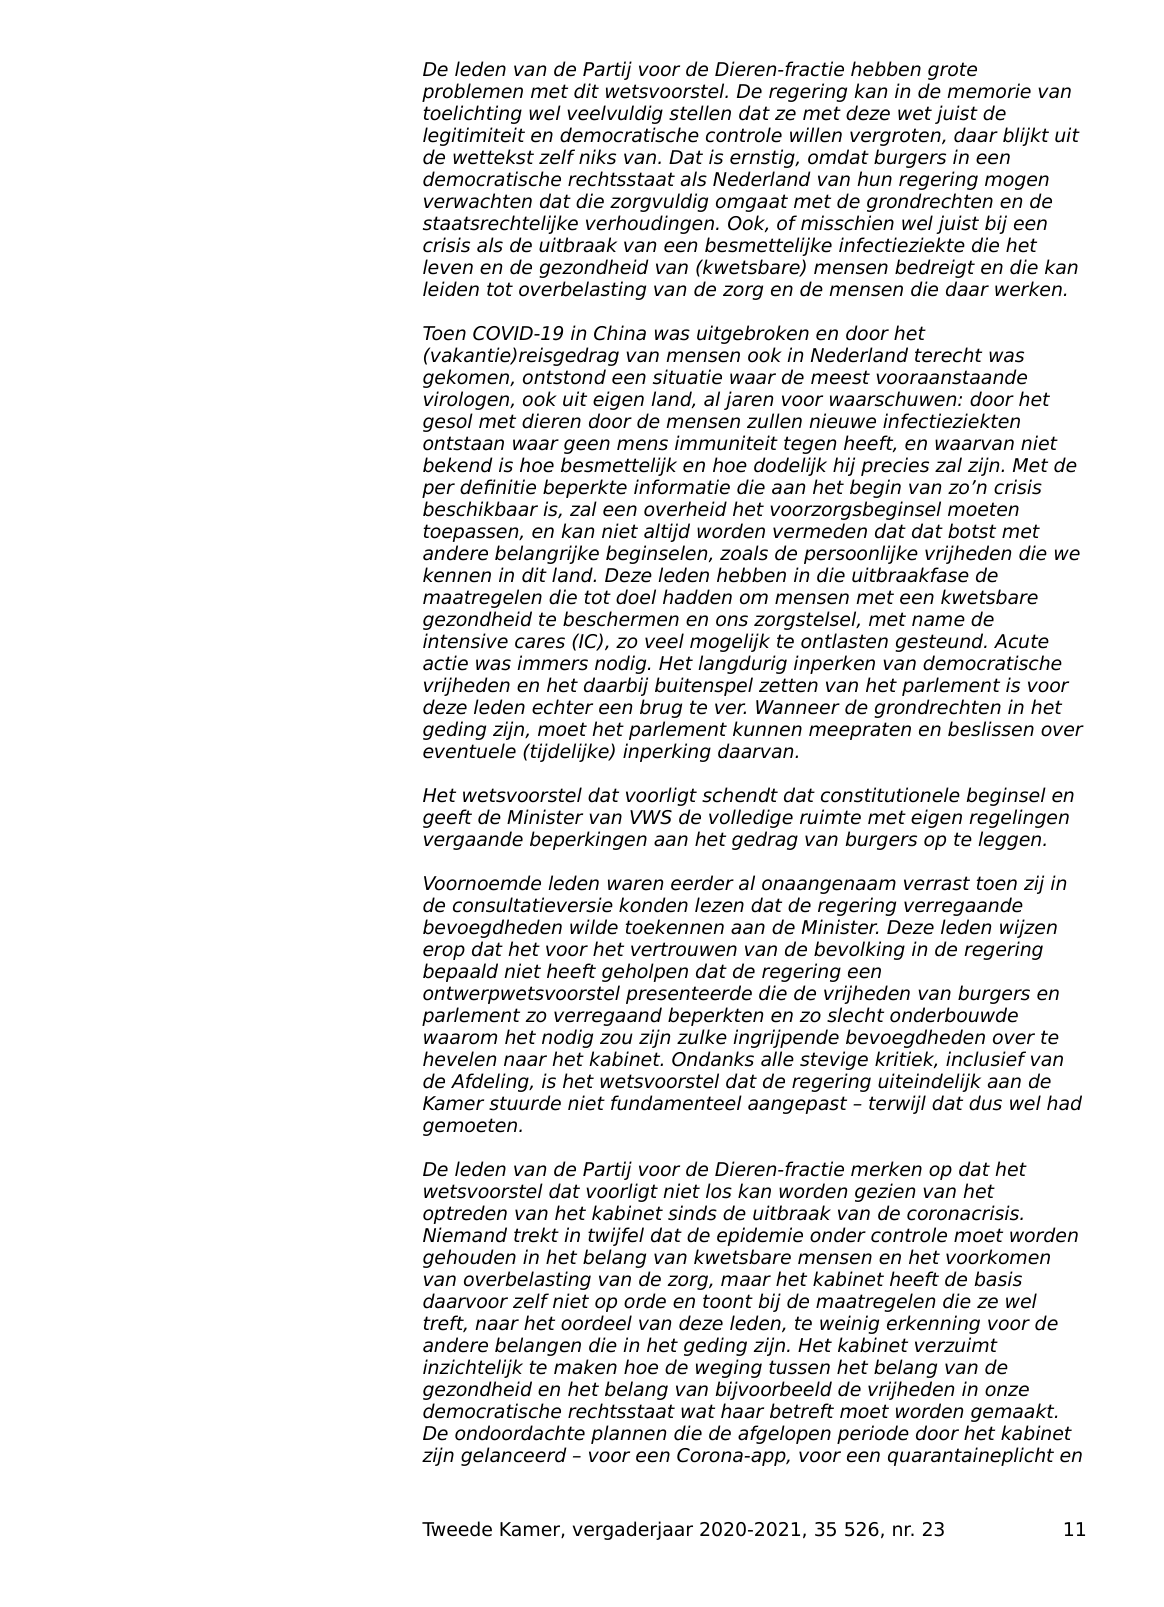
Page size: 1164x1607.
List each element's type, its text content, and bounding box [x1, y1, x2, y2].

text De leden van de Partij voor de Dieren-fractie hebben grote problemen met dit wetsvoorstel. De regering kan in de memorie van toelichting wel veelvuldig stellen dat ze met deze wet juist de legitimiteit en democratische controle willen vergroten, daar blijkt uit de wettekst zelf niks van. Dat is ernstig, omdat burgers in een democratische rechtsstaat als Nederland van hun regering mogen verwachten dat die zorgvuldig omgaat met de grondrechten en de staatsrechtelijke verhoudingen. Ook, of misschien wel juist bij een crisis als de uitbraak van een besmettelijke infectieziekte die het leven en de gezondheid van (kwetsbare) mensen bedreigt en die kan leiden tot overbelasting van de zorg en de mensen die daar werken. [422, 59, 1087, 301]
text Toen COVID-19 in China was uitgebroken en door het (vakantie)reisgedrag van mensen ook in Nederland terecht was gekomen, ontstond een situatie waar de meest vooraanstaande virologen, ook uit eigen land, al jaren voor waarschuwen: door het gesol met dieren door de mensen zullen nieuwe infectieziekten ontstaan waar geen mens immuniteit tegen heeft, en waarvan niet bekend is hoe besmettelijk en hoe dodelijk hij precies zal zijn. Met de per definitie beperkte informatie die aan het begin van zo’n crisis beschikbaar is, zal een overheid het voorzorgsbeginsel moeten toepassen, en kan niet altijd worden vermeden dat dat botst met andere belangrijke beginselen, zoals de persoonlijke vrijheden die we kennen in dit land. Deze leden hebben in die uitbraakfase de maatregelen die tot doel hadden om mensen met een kwetsbare gezondheid te beschermen en ons zorgstelsel, met name de intensive cares (IC), zo veel mogelijk te ontlasten gesteund. Acute actie was immers nodig. Het langdurig inperken van democratische vrijheden en het daarbij buitenspel zetten van het parlement is voor deze leden echter een brug te ver. Wanneer de grondrechten in het geding zijn, moet het parlement kunnen meepraten en beslissen over eventuele (tijdelijke) inperking daarvan. [422, 323, 1087, 763]
text Het wetsvoorstel dat voorligt schendt dat constitutionele beginsel en geeft de Minister van VWS de volledige ruimte met eigen regelingen vergaande beperkingen aan het gedrag van burgers op te leggen. [422, 785, 1087, 851]
text De leden van de Partij voor de Dieren-fractie merken op dat het wetsvoorstel dat voorligt niet los kan worden gezien van het optreden van het kabinet sinds de uitbraak van de coronacrisis. Niemand trekt in twijfel dat de epidemie onder controle moet worden gehouden in het belang van kwetsbare mensen en het voorkomen van overbelasting van de zorg, maar het kabinet heeft de basis daarvoor zelf niet op orde en toont bij de maatregelen die ze wel treft, naar het oordeel van deze leden, te weinig erkenning voor de andere belangen die in het geding zijn. Het kabinet verzuimt inzichtelijk te maken hoe de weging tussen het belang van de gezondheid en het belang van bijvoorbeeld de vrijheden in onze democratische rechtsstaat wat haar betreft moet worden gemaakt. De ondoordachte plannen die de afgelopen periode door het kabinet zijn gelanceerd – voor een Corona-app, voor een quarantaineplicht en [422, 1159, 1087, 1467]
text Voornoemde leden waren eerder al onaangenaam verrast toen zij in de consultatieversie konden lezen dat de regering verregaande bevoegdheden wilde toekennen aan de Minister. Deze leden wijzen erop dat het voor het vertrouwen van de bevolking in de regering bepaald niet heeft geholpen dat de regering een ontwerpwetsvoorstel presenteerde die de vrijheden van burgers en parlement zo verregaand beperkten en zo slecht onderbouwde waarom het nodig zou zijn zulke ingrijpende bevoegdheden over te hevelen naar het kabinet. Ondanks alle stevige kritiek, inclusief van de Afdeling, is het wetsvoorstel dat de regering uiteindelijk aan de Kamer stuurde niet fundamenteel aangepast – terwijl dat dus wel had gemoeten. [422, 873, 1087, 1137]
